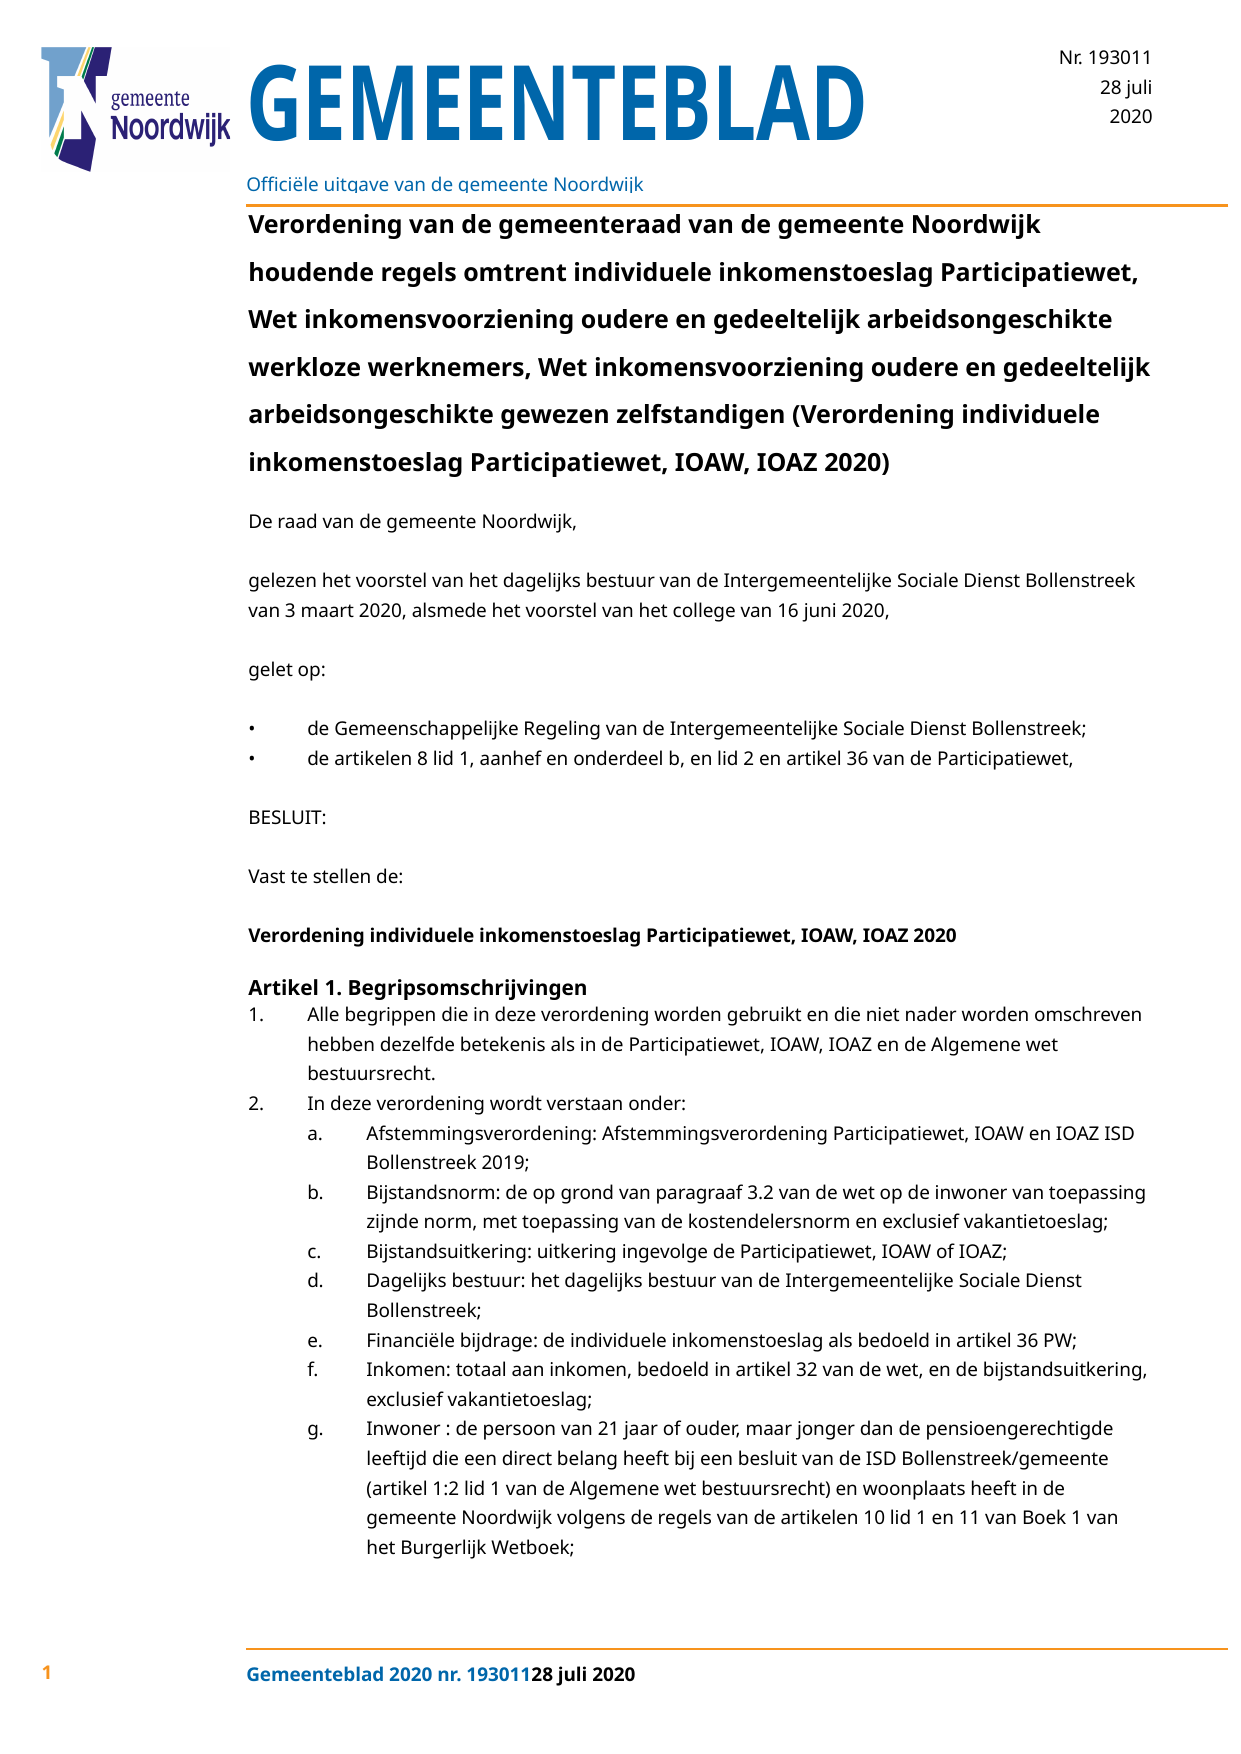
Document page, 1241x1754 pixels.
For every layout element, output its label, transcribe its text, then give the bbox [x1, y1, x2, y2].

list Inwoner : de persoon van 21 jaar of ouder, maar jonger dan de pensioengerechtigde leeftijd die een direct belang heeft bij een besluit van de ISD Bollenstreek/gemeente (artikel 1:2 lid 1 van de Algemene wet bestuursrecht) en woonplaats heeft in de gemeente Noordwijk volgens de regels van de artikelen 10 lid 1 en 11 van Boek 1 van het Burgerlijk Wetboek; [307, 1416, 1152, 1559]
list Dagelijks bestuur: het dagelijks bestuur van de Intergemeentelijke Sociale Dienst Bollenstreek; [307, 1268, 1152, 1323]
text De raad van de gemeente Noordwijk, [248, 508, 1152, 534]
list Financiële bijdrage: de individuele inkomenstoeslag als bedoeld in artikel 36 PW; [307, 1327, 1152, 1352]
text Artikel 1. Begripsomschrijvingen [248, 973, 1152, 1001]
text Vast te stellen de: [248, 863, 1152, 889]
list de artikelen 8 lid 1, aanhef en onderdeel b, en lid 2 en artikel 36 van de Participatiewet, [248, 745, 1152, 771]
list Afstemmingsverordening: Afstemmingsverordening Participatiewet, IOAW en IOAZ ISD Bollenstreek 2019; [307, 1120, 1152, 1175]
list In deze verordening wordt verstaan onder: [248, 1090, 1152, 1116]
list Alle begrippen die in deze verordening worden gebruikt en die niet nader worden omschreven hebben dezelfde betekenis als in de Participatiewet, IOAW, IOAZ en de Algemene wet bestuursrecht. [248, 1001, 1152, 1086]
list de Gemeenschappelijke Regeling van de Intergemeentelijke Sociale Dienst Bollenstreek; [248, 715, 1152, 741]
list Bijstandsnorm: de op grond van paragraaf 3.2 van de wet op de inwoner van toepassing zijnde norm, met toepassing van de kostendelersnorm en exclusief vakantietoeslag; [307, 1179, 1152, 1234]
picture [41, 47, 231, 172]
text gelezen het voorstel van het dagelijks bestuur van de Intergemeentelijke Sociale Dienst Bollenstreek van 3 maart 2020, alsmede het voorstel van het college van 16 juni 2020, [248, 567, 1152, 623]
list Bijstandsuitkering: uitkering ingevolge de Participatiewet, IOAW of IOAZ; [307, 1238, 1152, 1264]
text Verordening van de gemeenteraad van de gemeente Noordwijk houdende regels omtrent individuele inkomenstoeslag Participatiewet, Wet inkomensvoorziening oudere en gedeeltelijk arbeidsongeschikte werkloze werknemers, Wet inkomensvoorziening oudere en gedeeltelijk arbeidsongeschikte gewezen zelfstandigen (Verordening individuele inkomenstoeslag Participatiewet, IOAW, IOAZ 2020) [248, 207, 1152, 479]
text BESLUIT: [248, 804, 1152, 830]
text Verordening individuele inkomenstoeslag Participatiewet, IOAW, IOAZ 2020 [248, 922, 1152, 948]
text gelet op: [248, 656, 1152, 682]
list Inkomen: totaal aan inkomen, bedoeld in artikel 32 van de wet, en de bijstandsuitkering, exclusief vakantietoeslag; [307, 1356, 1152, 1412]
